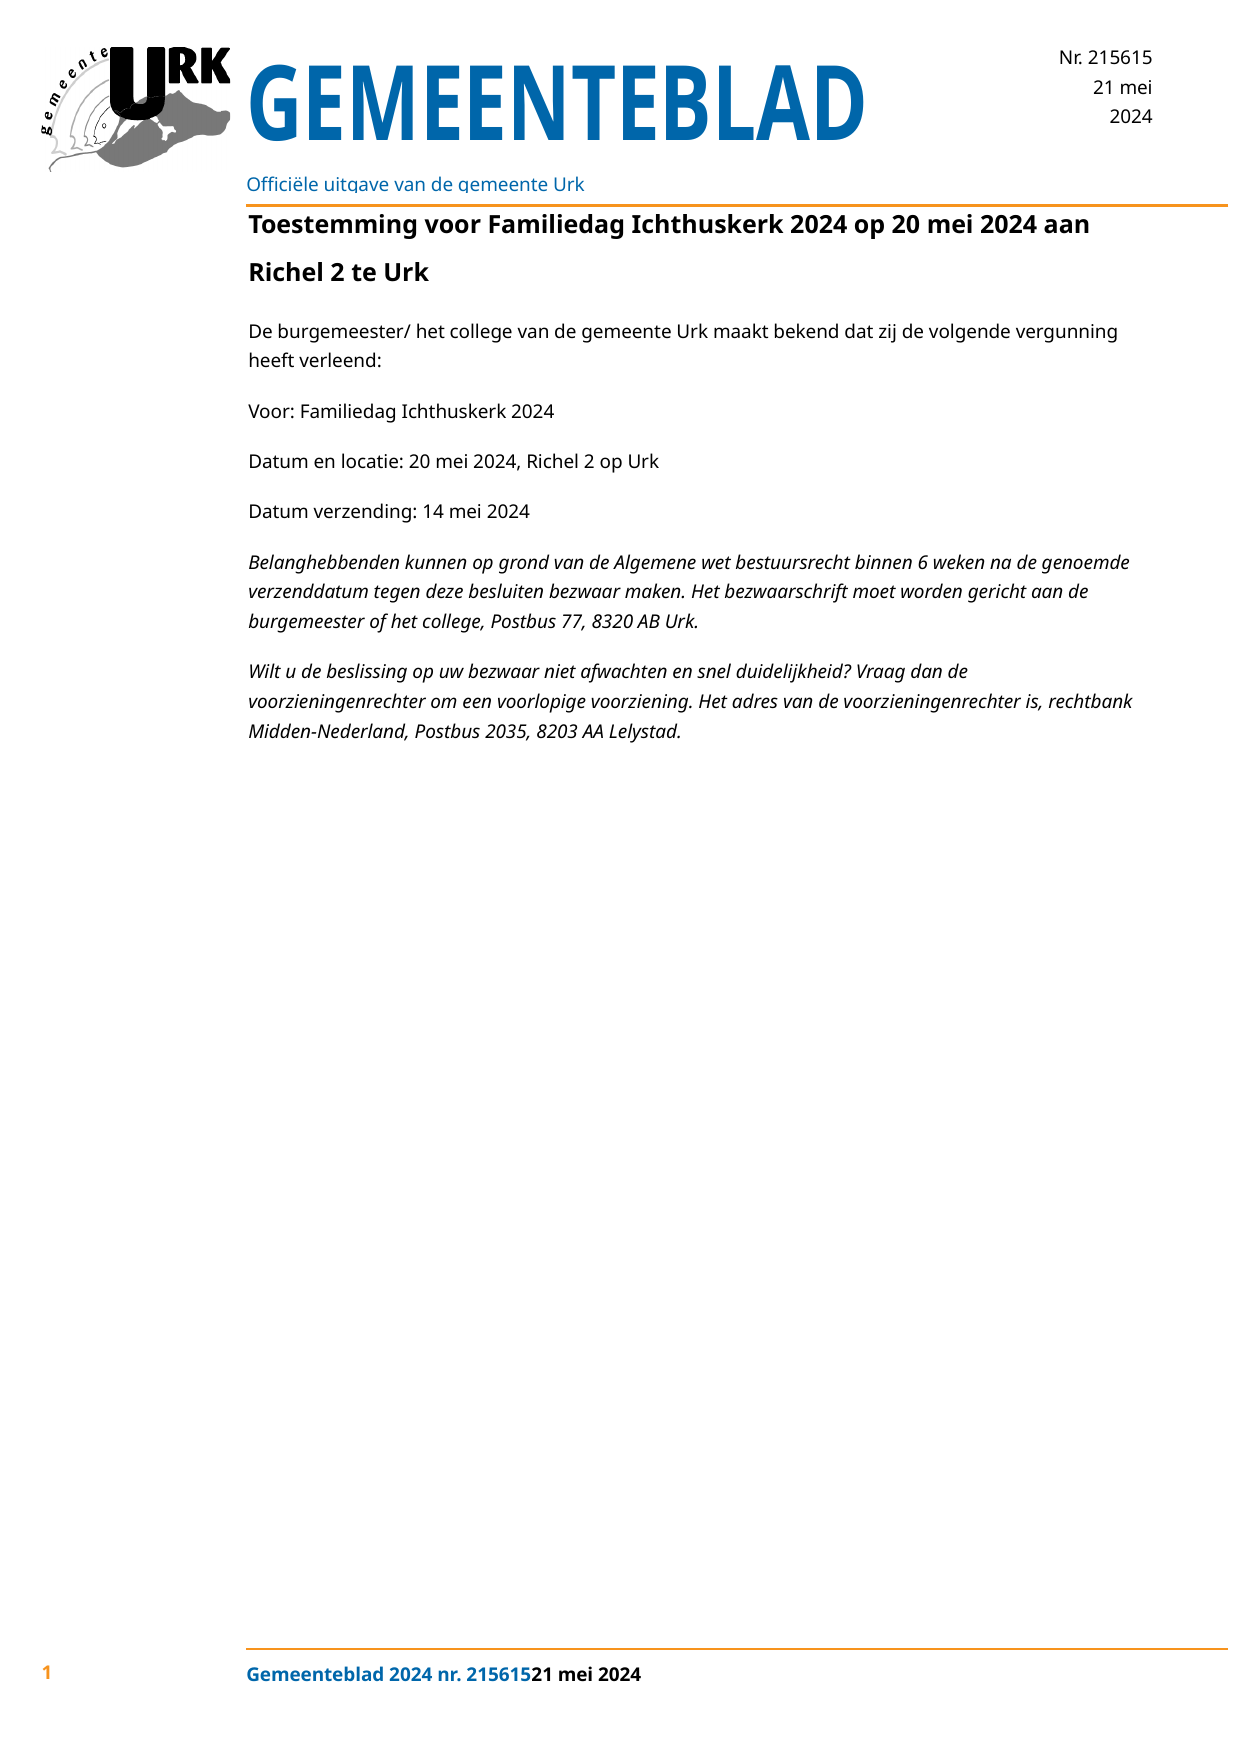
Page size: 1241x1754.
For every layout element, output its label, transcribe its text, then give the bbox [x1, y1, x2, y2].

text De burgemeester/ het college van de gemeente Urk maakt bekend dat zij de volgende vergunning heeft verleend: [248, 318, 1152, 373]
text Wilt u de beslissing op uw bezwaar niet afwachten en snel duidelijkheid? Vraag dan de voorzieningenrechter om een voorlopige voorziening. Het adres van de voorzieningenrechter is, rechtbank Midden-Nederland, Postbus 2035, 8203 AA Lelystad. [248, 659, 1152, 744]
text Toestemming voor Familiedag Ichthuskerk 2024 op 20 mei 2024 aan Richel 2 te Urk [248, 207, 1152, 288]
picture [41, 47, 231, 172]
text Voor: Familiedag Ichthuskerk 2024 [248, 398, 1152, 424]
text Datum en locatie: 20 mei 2024, Richel 2 op Urk [248, 448, 1152, 474]
text Belanghebbenden kunnen op grond van de Algemene wet bestuursrecht binnen 6 weken na de genoemde verzenddatum tegen deze besluiten bezwaar maken. Het bezwaarschrift moet worden gericht aan de burgemeester of het college, Postbus 77, 8320 AB Urk. [248, 549, 1152, 634]
text Datum verzending: 14 mei 2024 [248, 499, 1152, 524]
